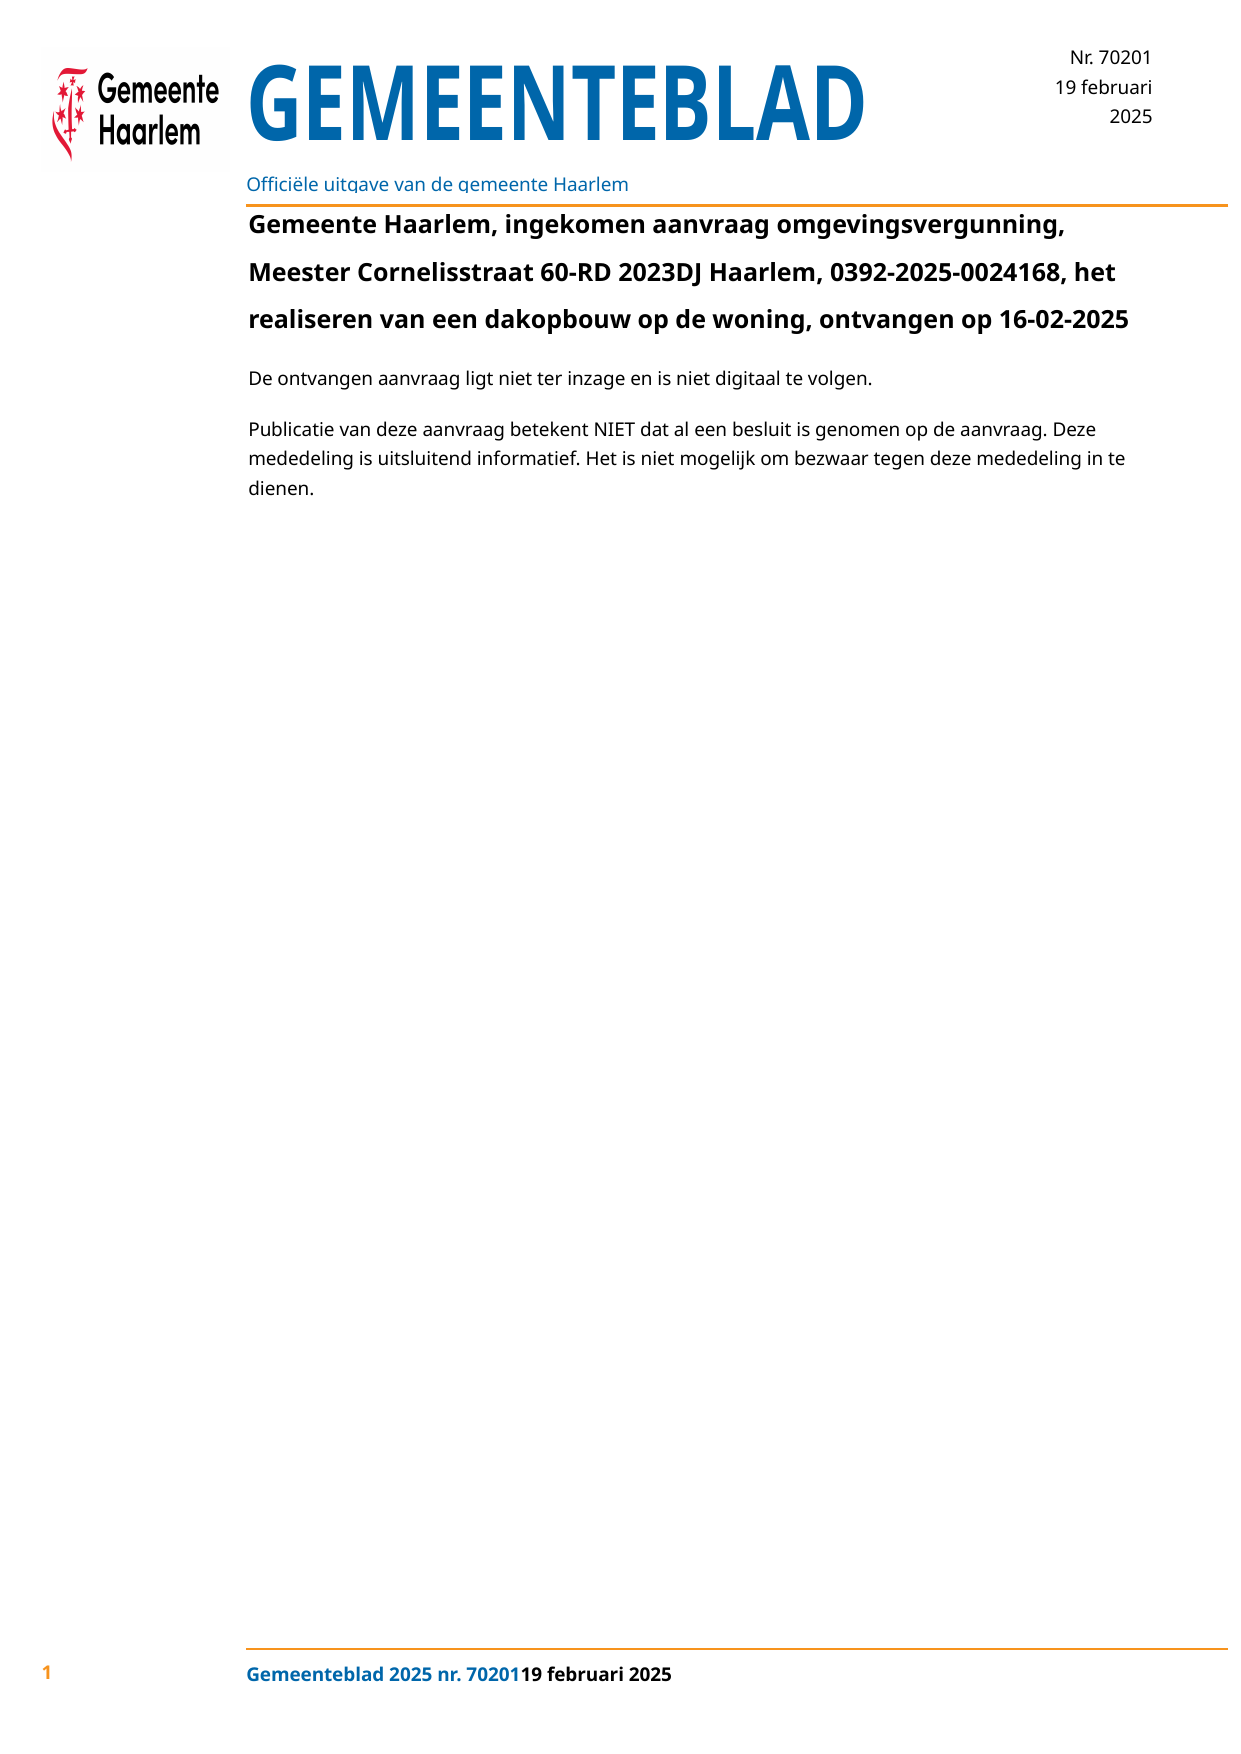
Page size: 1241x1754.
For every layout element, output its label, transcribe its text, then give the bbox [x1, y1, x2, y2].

text Publicatie van deze aanvraag betekent NIET dat al een besluit is genomen op de aanvraag. Deze mededeling is uitsluitend informatief. Het is niet mogelijk om bezwaar tegen deze mededeling in te dienen. [248, 416, 1152, 501]
text Gemeente Haarlem, ingekomen aanvraag omgevingsvergunning, Meester Cornelisstraat 60-RD 2023DJ Haarlem, 0392-2025-0024168, het realiseren van een dakopbouw op de woning, ontvangen op 16-02-2025 [248, 207, 1152, 336]
picture [41, 47, 231, 172]
text De ontvangen aanvraag ligt niet ter inzage en is niet digitaal te volgen. [248, 366, 1152, 391]
